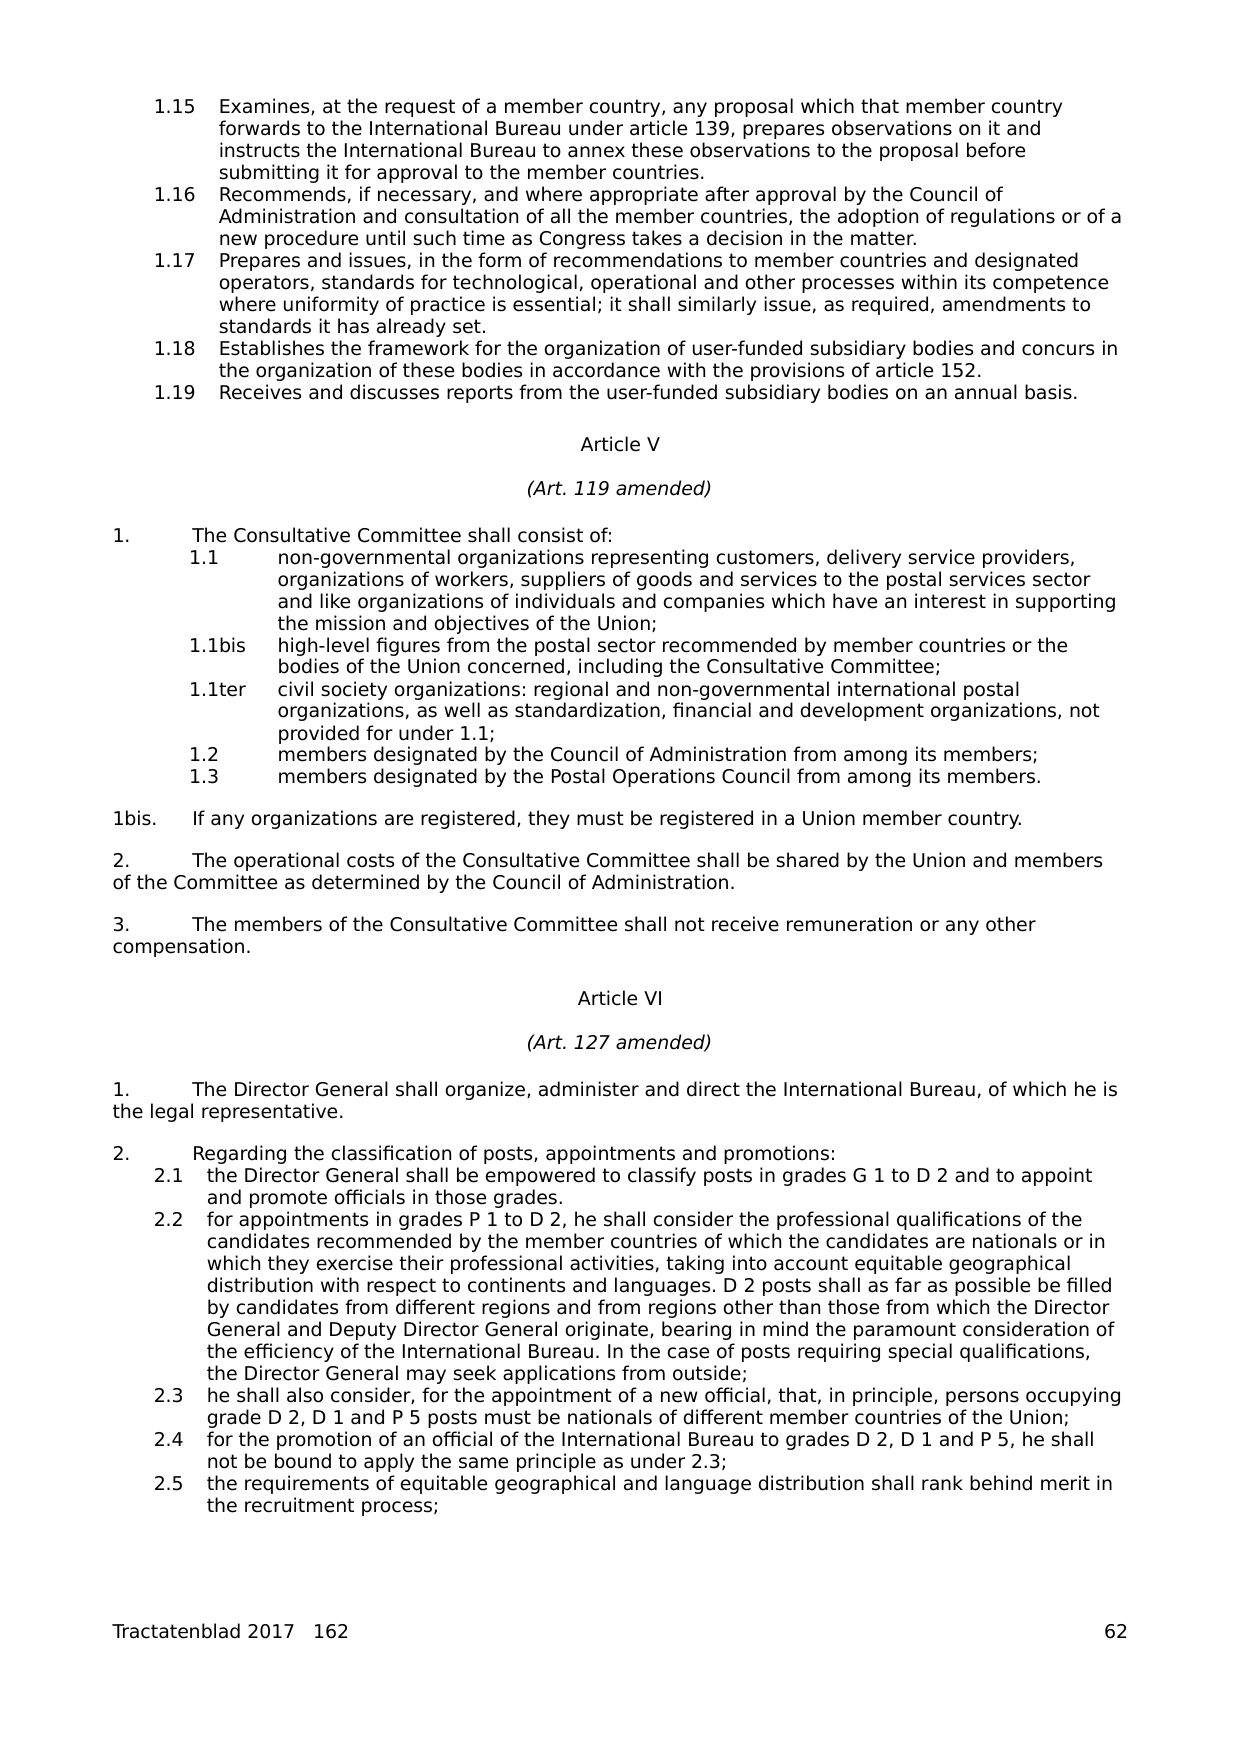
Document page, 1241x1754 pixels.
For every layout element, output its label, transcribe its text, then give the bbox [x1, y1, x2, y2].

text 1.1 non-governmental organizations representing customers, delivery service providers, organizations of workers, suppliers of goods and services to the postal services sector and like organizations of individuals and companies which have an interest in supporting the mission and objectives of the Union; [189, 547, 1128, 634]
text 1.19 Receives and discusses reports from the user-funded subsidiary bodies on an annual basis. [153, 382, 1128, 404]
text 2. The operational costs of the Consultative Committee shall be shared by the Union and members of the Committee as determined by the Council of Administration. [112, 850, 1128, 894]
subtitle Article VI (Art. 127 amended) [112, 988, 1128, 1054]
text 2. Regarding the classification of posts, appointments and promotions: [112, 1143, 1128, 1165]
text 1.16 Recommends, if necessary, and where appropriate after approval by the Council of Administration and consultation of all the member countries, the adoption of regulations or of a new procedure until such time as Congress takes a decision in the matter. [153, 184, 1128, 250]
text 2.3 he shall also consider, for the appointment of a new official, that, in principle, persons occupying grade D 2, D 1 and P 5 posts must be nationals of different member countries of the Union; [153, 1385, 1128, 1429]
text 1bis. If any organizations are registered, they must be registered in a Union member country. [112, 808, 1128, 830]
text 2.1 the Director General shall be empowered to classify posts in grades G 1 to D 2 and to appoint and promote officials in those grades. [153, 1165, 1128, 1209]
text 2.4 for the promotion of an official of the International Bureau to grades D 2, D 1 and P 5, he shall not be bound to apply the same principle as under 2.3; [153, 1429, 1128, 1473]
text 2.5 the requirements of equitable geographical and language distribution shall rank behind merit in the recruitment process; [153, 1473, 1128, 1517]
text 2.2 for appointments in grades P 1 to D 2, he shall consider the professional qualifications of the candidates recommended by the member countries of which the candidates are nationals or in which they exercise their professional activities, taking into account equitable geographical distribution with respect to continents and languages. D 2 posts shall as far as possible be filled by candidates from different regions and from regions other than those from which the Director General and Deputy Director General originate, bearing in mind the paramount consideration of the efficiency of the International Bureau. In the case of posts requiring special qualifications, the Director General may seek applications from outside; [153, 1209, 1128, 1385]
text 1.15 Examines, at the request of a member country, any proposal which that member country forwards to the International Bureau under article 139, prepares observations on it and instructs the International Bureau to annex these observations to the proposal before submitting it for approval to the member countries. [153, 96, 1128, 184]
text 1. The Director General shall organize, administer and direct the International Bureau, of which he is the legal representative. [112, 1079, 1128, 1123]
text 1.1bis high-level figures from the postal sector recommended by member countries or the bodies of the Union concerned, including the Consultative Committee; [189, 634, 1128, 678]
subtitle Article V (Art. 119 amended) [112, 434, 1128, 499]
text 1.2 members designated by the Council of Administration from among its members; [189, 744, 1128, 766]
text 1.17 Prepares and issues, in the form of recommendations to member countries and designated operators, standards for technological, operational and other processes within its competence where uniformity of practice is essential; it shall similarly issue, as required, amendments to standards it has already set. [153, 250, 1128, 338]
text 1.18 Establishes the framework for the organization of user-funded subsidiary bodies and concurs in the organization of these bodies in accordance with the provisions of article 152. [153, 338, 1128, 382]
text 3. The members of the Consultative Committee shall not receive remuneration or any other compensation. [112, 914, 1128, 958]
text 1. The Consultative Committee shall consist of: [112, 524, 1128, 547]
text 1.1ter civil society organizations: regional and non-governmental international postal organizations, as well as standardization, financial and development organizations, not provided for under 1.1; [189, 678, 1128, 744]
text 1.3 members designated by the Postal Operations Council from among its members. [189, 766, 1128, 788]
